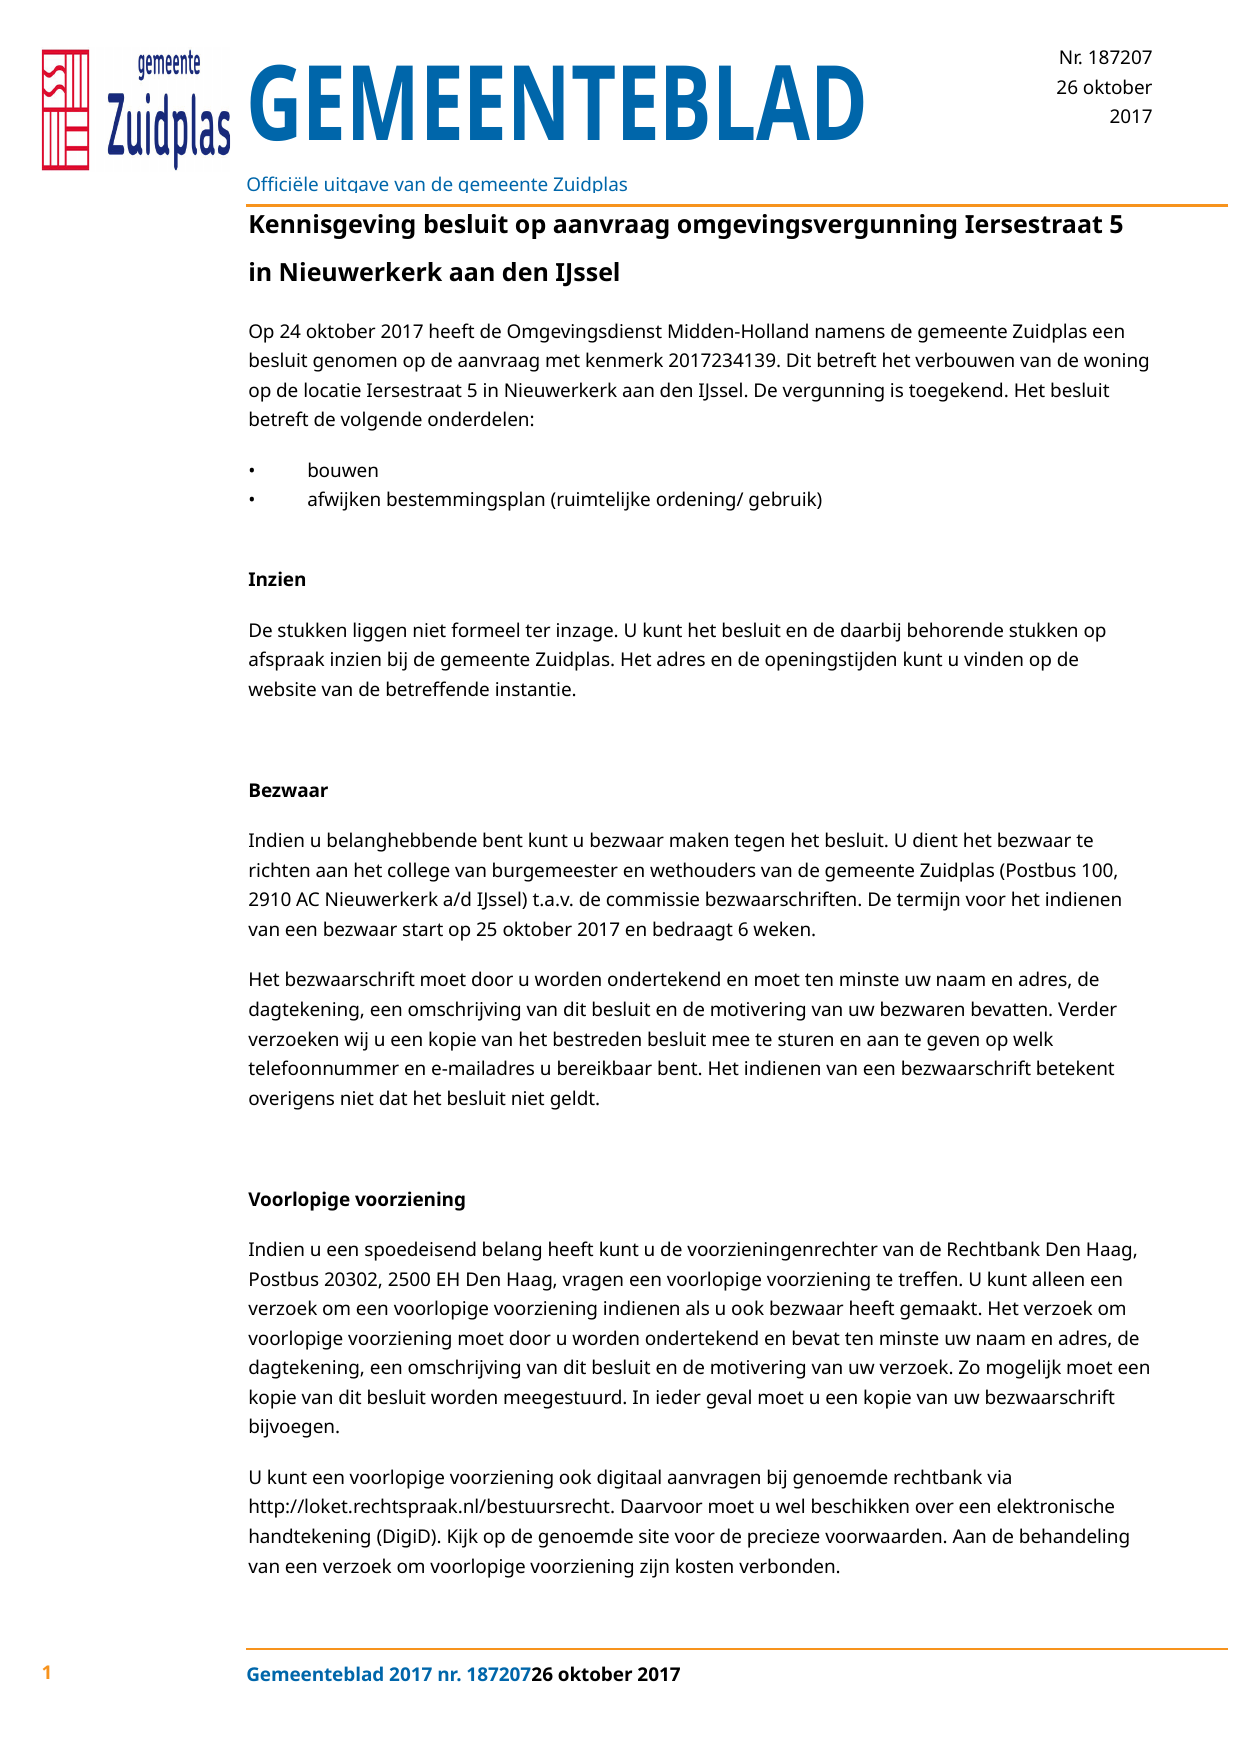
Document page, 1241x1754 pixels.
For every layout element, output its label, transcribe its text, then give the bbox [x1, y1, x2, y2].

text Indien u een spoedeisend belang heeft kunt u de voorzieningenrechter van de Rechtbank Den Haag, Postbus 20302, 2500 EH Den Haag, vragen een voorlopige voorziening te treffen. U kunt alleen een verzoek om een voorlopige voorziening indienen als u ook bezwaar heeft gemaakt. Het verzoek om voorlopige voorziening moet door u worden ondertekend en bevat ten minste uw naam en adres, de dagtekening, een omschrijving van dit besluit en de motivering van uw verzoek. Zo mogelijk moet een kopie van dit besluit worden meegestuurd. In ieder geval moet u een kopie van uw bezwaarschrift bijvoegen. [248, 1236, 1152, 1439]
list bouwen [248, 457, 1152, 483]
text De stukken liggen niet formeel ter inzage. U kunt het besluit en de daarbij behorende stukken op afspraak inzien bij de gemeente Zuidplas. Het adres en de openingstijden kunt u vinden op de website van de betreffende instantie. [248, 617, 1152, 702]
text Indien u belanghebbende bent kunt u bezwaar maken tegen het besluit. U dient het bezwaar te richten aan het college van burgemeester en wethouders van de gemeente Zuidplas (Postbus 100, 2910 AC Nieuwerkerk a/d IJssel) t.a.v. de commissie bezwaarschriften. De termijn voor het indienen van een bezwaar start op 25 oktober 2017 en bedraagt 6 weken. [248, 827, 1152, 942]
picture [41, 47, 231, 172]
text Het bezwaarschrift moet door u worden ondertekend en moet ten minste uw naam en adres, de dagtekening, een omschrijving van dit besluit en de motivering van uw bezwaren bevatten. Verder verzoeken wij u een kopie van het bestreden besluit mee te sturen en aan te geven op welk telefoonnummer en e-mailadres u bereikbaar bent. Het indienen van een bezwaarschrift betekent overigens niet dat het besluit niet geldt. [248, 967, 1152, 1111]
text Inzien [248, 567, 1152, 592]
text U kunt een voorlopige voorziening ook digitaal aanvragen bij genoemde rechtbank via http://loket.rechtspraak.nl/bestuursrecht. Daarvoor moet u wel beschikken over een elektronische handtekening (DigiD). Kijk op de genoemde site voor de precieze voorwaarden. Aan de behandeling van een verzoek om voorlopige voorziening zijn kosten verbonden. [248, 1464, 1152, 1579]
list afwijken bestemmingsplan (ruimtelijke ordening/ gebruik) [248, 487, 1152, 512]
text Bezwaar [248, 777, 1152, 803]
text Op 24 oktober 2017 heeft de Omgevingsdienst Midden-Holland namens de gemeente Zuidplas een besluit genomen op de aanvraag met kenmerk 2017234139. Dit betreft het verbouwen van de woning op de locatie Iersestraat 5 in Nieuwerkerk aan den IJssel. De vergunning is toegekend. Het besluit betreft de volgende onderdelen: [248, 318, 1152, 432]
text Voorlopige voorziening [248, 1186, 1152, 1212]
text Kennisgeving besluit op aanvraag omgevingsvergunning Iersestraat 5 in Nieuwerkerk aan den IJssel [248, 207, 1152, 288]
